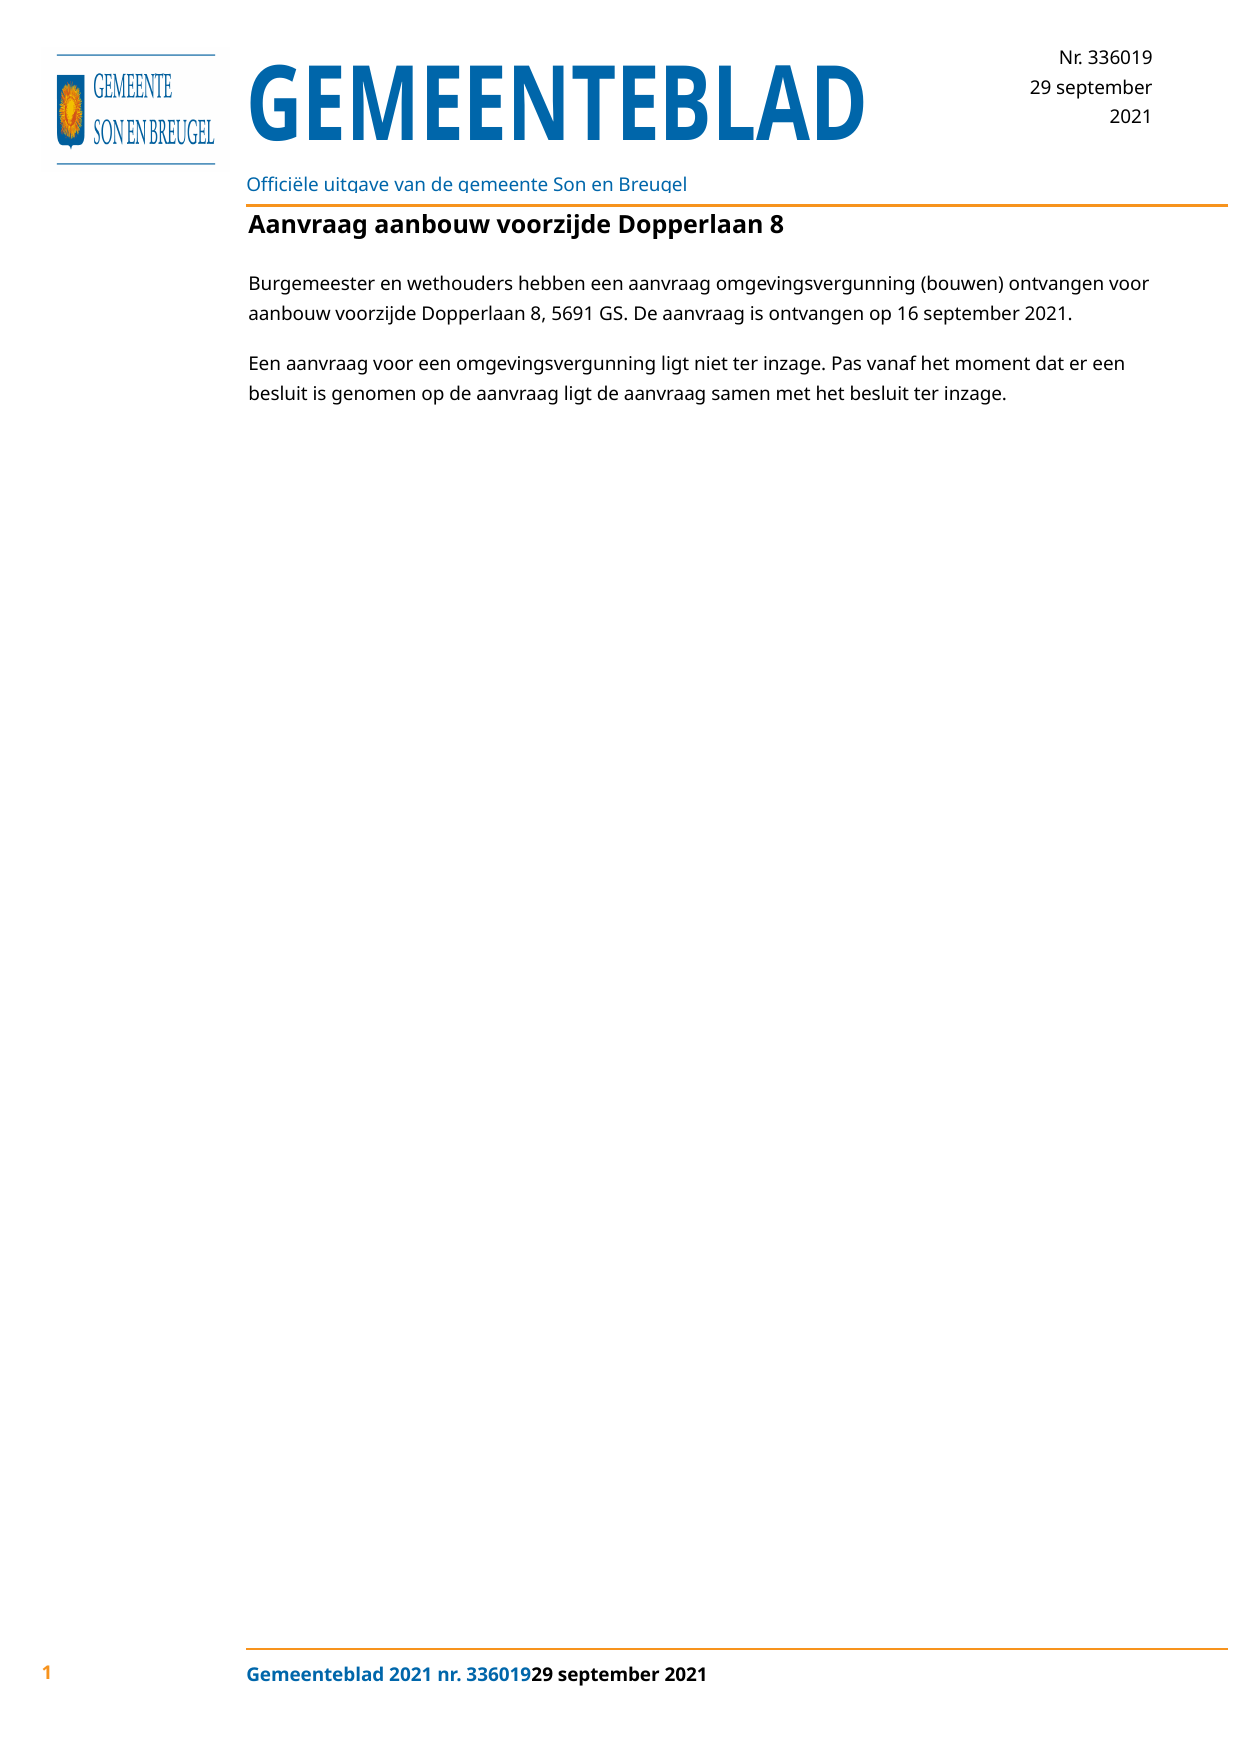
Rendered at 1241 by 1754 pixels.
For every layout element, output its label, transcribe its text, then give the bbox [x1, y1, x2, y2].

text Aanvraag aanbouw voorzijde Dopperlaan 8 [248, 207, 1152, 241]
text Burgemeester en wethouders hebben een aanvraag omgevingsvergunning (bouwen) ontvangen voor aanbouw voorzijde Dopperlaan 8, 5691 GS. De aanvraag is ontvangen op 16 september 2021. [248, 270, 1152, 326]
text Een aanvraag voor een omgevingsvergunning ligt niet ter inzage. Pas vanaf het moment dat er een besluit is genomen op de aanvraag ligt de aanvraag samen met het besluit ter inzage. [248, 350, 1152, 406]
picture [41, 47, 231, 172]
